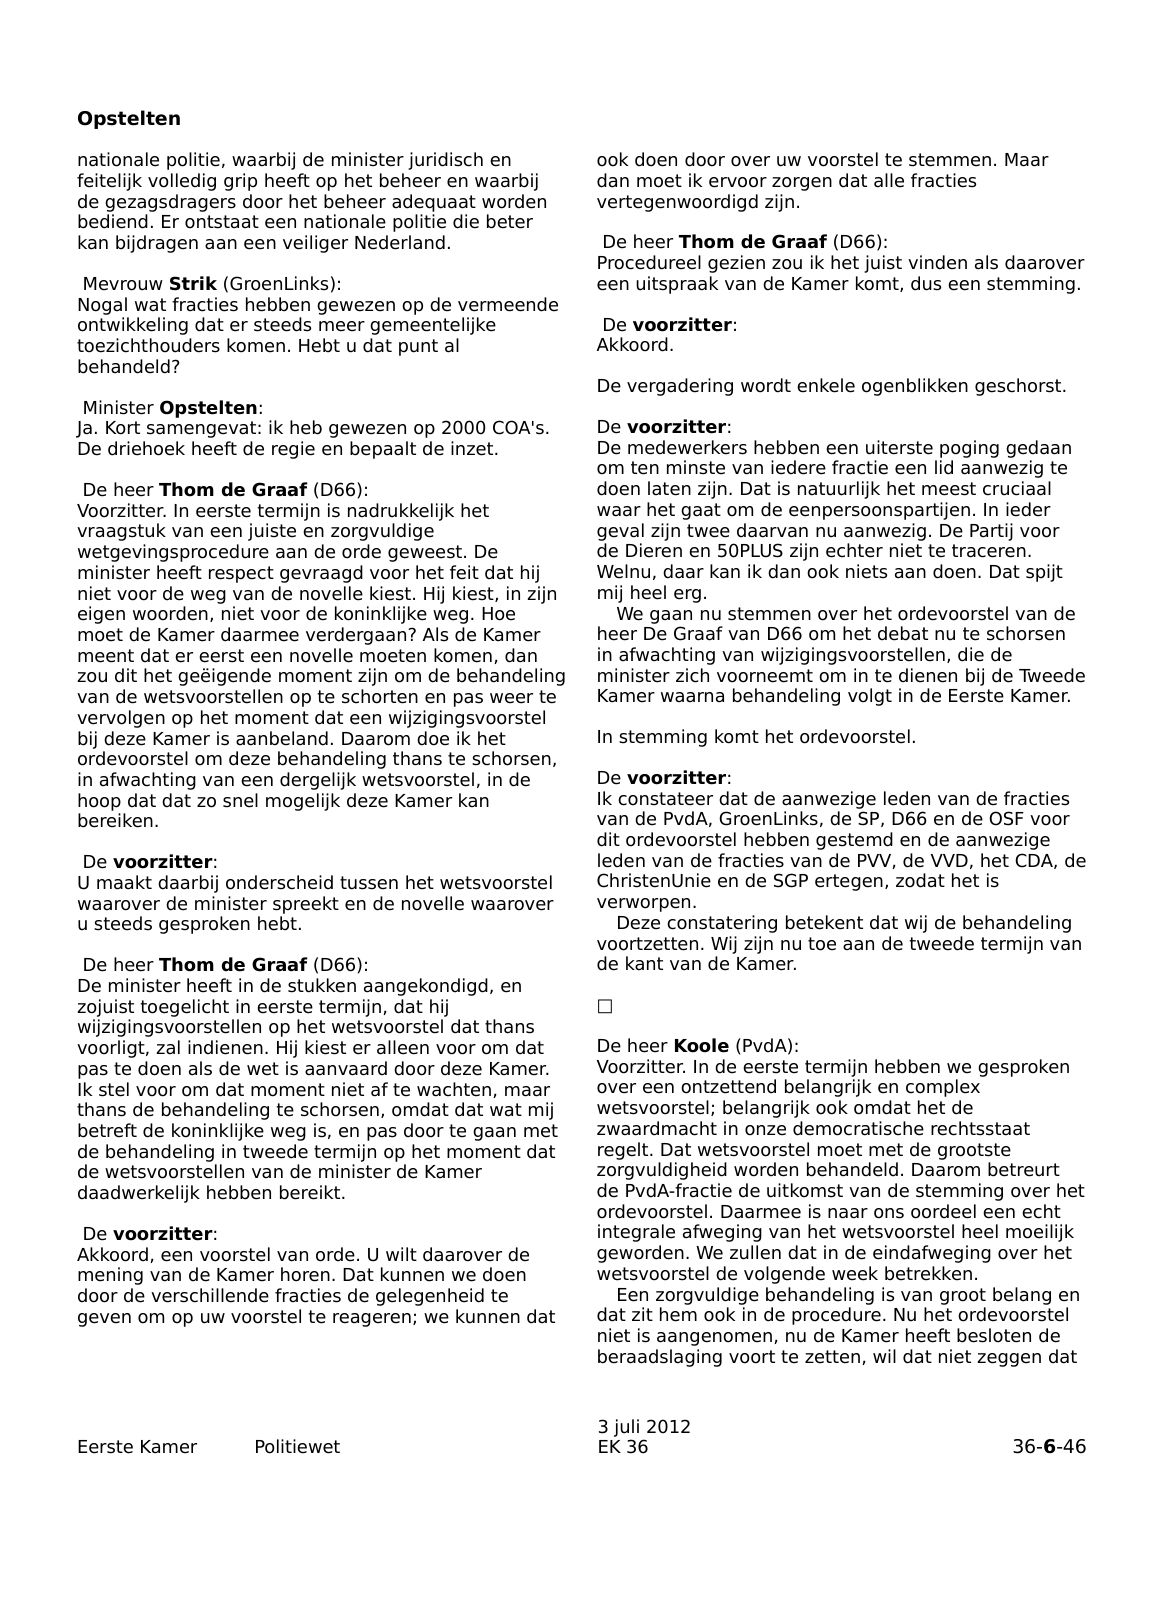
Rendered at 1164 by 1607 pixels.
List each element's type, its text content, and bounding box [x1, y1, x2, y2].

text Mevrouw Strik (GroenLinks): [77, 274, 567, 294]
text We gaan nu stemmen over het ordevoorstel van de heer De Graaf van D66 om het debat nu te schorsen in afwachting van wijzigingsvoorstellen, die de minister zich voorneemt om in te dienen bij de Tweede Kamer waarna behandeling volgt in de Eerste Kamer. [596, 603, 1087, 707]
text De heer Koole (PvdA): [596, 1036, 1087, 1056]
text Ik constateer dat de aanwezige leden van de fracties van de PvdA, GroenLinks, de SP, D66 en de OSF voor dit ordevoorstel hebben gestemd en de aanwezige leden van de fracties van de PVV, de VVD, het CDA, de ChristenUnie en de SGP ertegen, zodat het is verworpen. [596, 788, 1087, 913]
text De heer Thom de Graaf (D66): [77, 955, 567, 976]
text U maakt daarbij onderscheid tussen het wetsvoorstel waarover de minister spreekt en de novelle waarover u steeds gesproken hebt. [77, 873, 567, 935]
text Deze constatering betekent dat wij de behandeling voortzetten. Wij zijn nu toe aan de tweede termijn van de kant van de Kamer. [596, 913, 1087, 975]
text De voorzitter: [596, 768, 1087, 788]
text De heer Thom de Graaf (D66): [77, 480, 567, 500]
text De voorzitter: [596, 314, 1087, 335]
text □ [596, 995, 1087, 1016]
text De medewerkers hebben een uiterste poging gedaan om ten minste van iedere fractie een lid aanwezig te doen laten zijn. Dat is natuurlijk het meest cruciaal waar het gaat om de eenpersoonspartijen. In ieder geval zijn twee daarvan nu aanwezig. De Partij voor de Dieren en 50PLUS zijn echter niet te traceren. Welnu, daar kan ik dan ook niets aan doen. Dat spijt mij heel erg. [596, 437, 1087, 603]
text Nogal wat fracties hebben gewezen op de vermeende ontwikkeling dat er steeds meer gemeentelijke toezichthouders komen. Hebt u dat punt al behandeld? [77, 294, 567, 377]
text Ja. Kort samengevat: ik heb gewezen op 2000 COA's. De driehoek heeft de regie en bepaalt de inzet. [77, 418, 567, 460]
text De voorzitter: [77, 852, 567, 873]
text De voorzitter: [596, 417, 1087, 437]
text De minister heeft in de stukken aangekondigd, en zojuist toegelicht in eerste termijn, dat hij wijzigingsvoorstellen op het wetsvoorstel dat thans voorligt, zal indienen. Hij kiest er alleen voor om dat pas te doen als de wet is aanvaard door deze Kamer. Ik stel voor om dat moment niet af te wachten, maar thans de behandeling te schorsen, omdat dat wat mij betreft de koninklijke weg is, en pas door te gaan met de behandeling in tweede termijn op het moment dat de wetsvoorstellen van de minister de Kamer daadwerkelijk hebben bereikt. [77, 976, 567, 1204]
text nationale politie, waarbij de minister juridisch en feitelijk volledig grip heeft op het beheer en waarbij de gezagsdragers door het beheer adequaat worden bediend. Er ontstaat een nationale politie die beter kan bijdragen aan een veiliger Nederland. [77, 150, 567, 254]
text Voorzitter. In eerste termijn is nadrukkelijk het vraagstuk van een juiste en zorgvuldige wetgevingsprocedure aan de orde geweest. De minister heeft respect gevraagd voor het feit dat hij niet voor de weg van de novelle kiest. Hij kiest, in zijn eigen woorden, niet voor de koninklijke weg. Hoe moet de Kamer daarmee verdergaan? Als de Kamer meent dat er eerst een novelle moeten komen, dan zou dit het geëigende moment zijn om de behandeling van de wetsvoorstellen op te schorten en pas weer te vervolgen op het moment dat een wijzigingsvoorstel bij deze Kamer is aanbeland. Daarom doe ik het ordevoorstel om deze behandeling thans te schorsen, in afwachting van een dergelijk wetsvoorstel, in de hoop dat dat zo snel mogelijk deze Kamer kan bereiken. [77, 500, 567, 832]
text De heer Thom de Graaf (D66): [596, 232, 1087, 253]
text Akkoord, een voorstel van orde. U wilt daarover de mening van de Kamer horen. Dat kunnen we doen door de verschillende fracties de gelegenheid te geven om op uw voorstel te reageren; we kunnen dat [77, 1244, 567, 1327]
text In stemming komt het ordevoorstel. [596, 727, 1087, 748]
text De vergadering wordt enkele ogenblikken geschorst. [596, 376, 1087, 397]
text ook doen door over uw voorstel te stemmen. Maar dan moet ik ervoor zorgen dat alle fracties vertegenwoordigd zijn. [596, 150, 1087, 212]
text Voorzitter. In de eerste termijn hebben we gesproken over een ontzettend belangrijk en complex wetsvoorstel; belangrijk ook omdat het de zwaardmacht in onze democratische rechtsstaat regelt. Dat wetsvoorstel moet met de grootste zorgvuldigheid worden behandeld. Daarom betreurt de PvdA-fractie de uitkomst van de stemming over het ordevoorstel. Daarmee is naar ons oordeel een echt integrale afweging van het wetsvoorstel heel moeilijk geworden. We zullen dat in de eindafweging over het wetsvoorstel de volgende week betrekken. [596, 1056, 1087, 1284]
text Een zorgvuldige behandeling is van groot belang en dat zit hem ook in de procedure. Nu het ordevoorstel niet is aangenomen, nu de Kamer heeft besloten de beraadslaging voort te zetten, wil dat niet zeggen dat [596, 1284, 1087, 1367]
text De voorzitter: [77, 1224, 567, 1244]
text Procedureel gezien zou ik het juist vinden als daarover een uitspraak van de Kamer komt, dus een stemming. [596, 253, 1087, 294]
text Minister Opstelten: [77, 397, 567, 418]
text Akkoord. [596, 335, 1087, 356]
